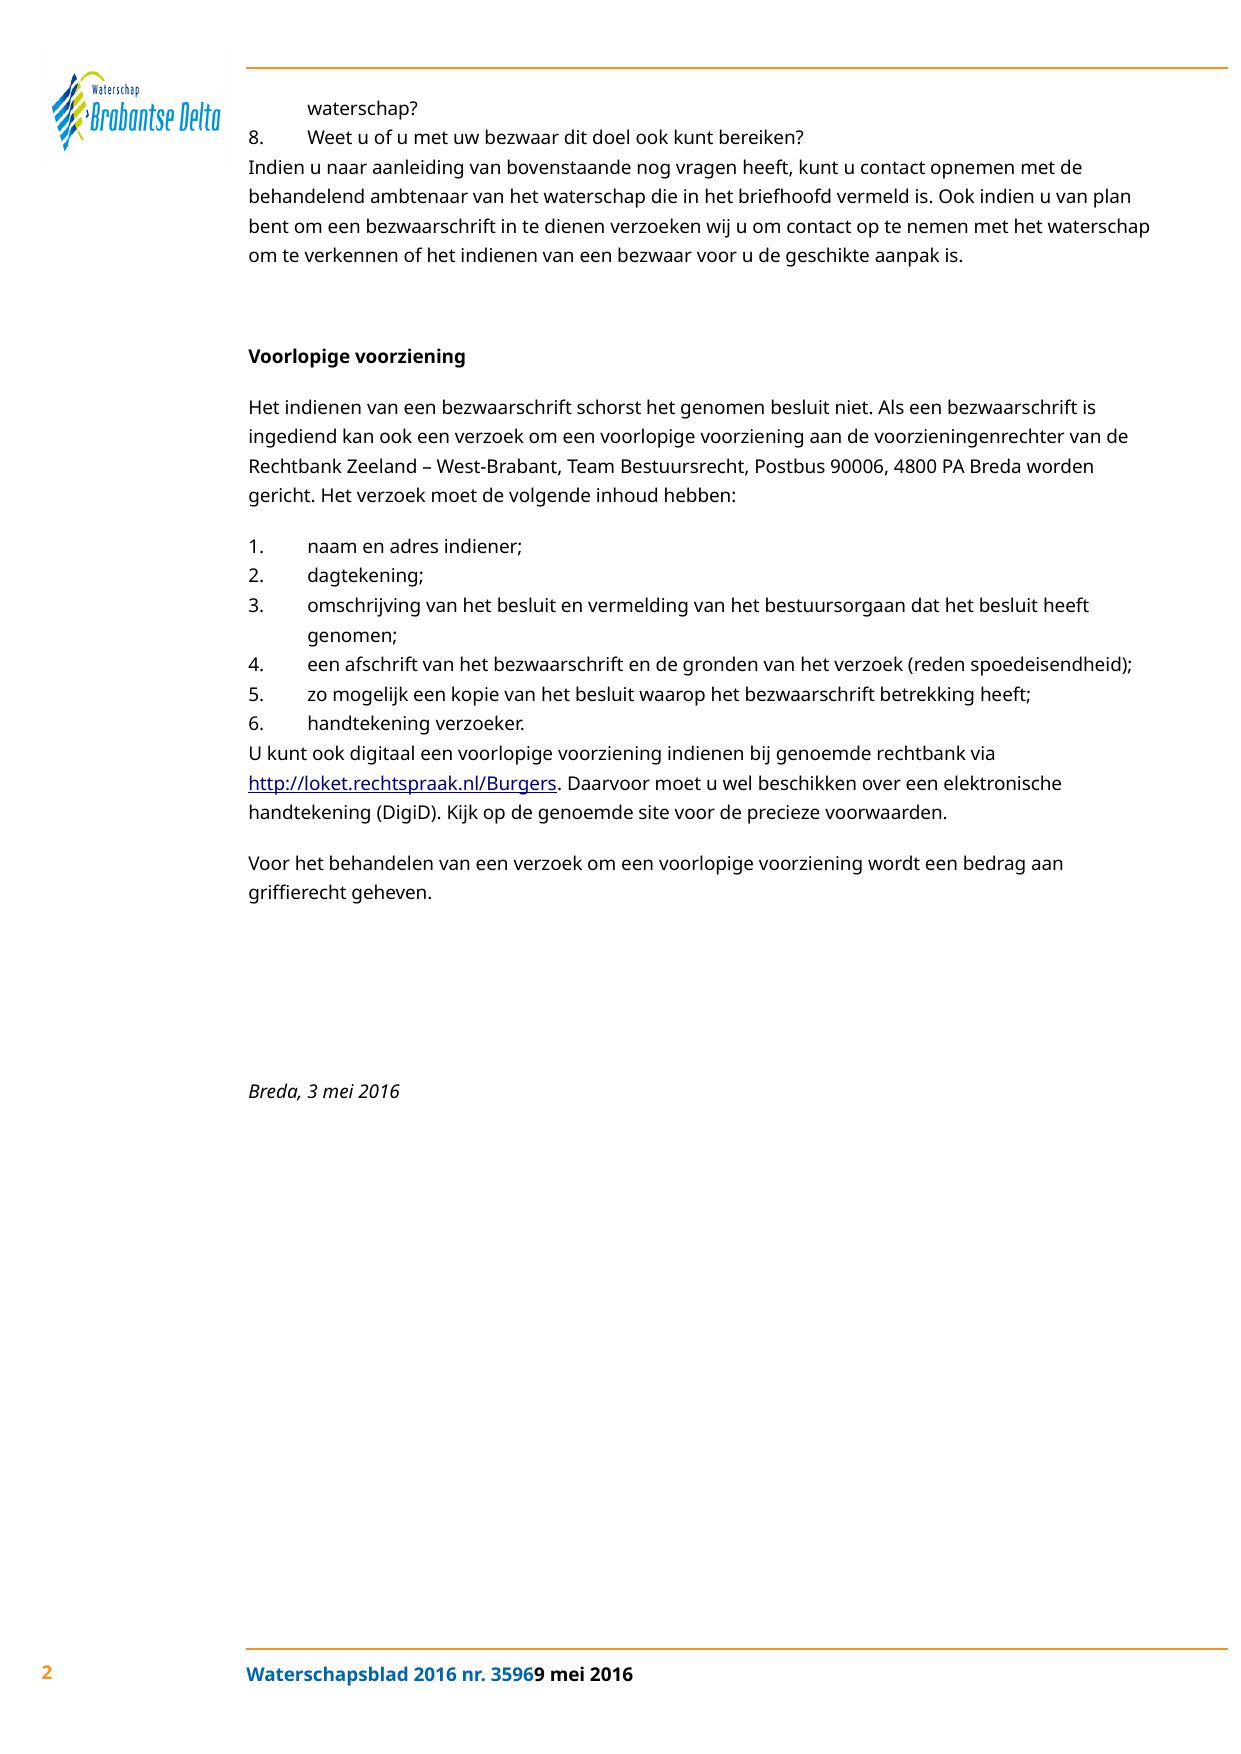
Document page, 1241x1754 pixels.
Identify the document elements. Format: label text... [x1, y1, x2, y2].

text Voorlopige voorziening [248, 343, 1152, 369]
list dagtekening; [248, 563, 1152, 588]
list omschrijving van het besluit en vermelding van het bestuursorgaan dat het besluit heeft genomen; [248, 592, 1152, 648]
text Breda, 3 mei 2016 [248, 1078, 1152, 1104]
list Weet u of u met uw bezwaar dit doel ook kunt bereiken? [248, 124, 1152, 150]
picture [41, 47, 231, 172]
text Het indienen van een bezwaarschrift schorst het genomen besluit niet. Als een bezwaarschrift is ingediend kan ook een verzoek om een voorlopige voorziening aan de voorzieningenrechter van de Rechtbank Zeeland – West-Brabant, Team Bestuursrecht, Postbus 90006, 4800 PA Breda worden gericht. Het verzoek moet de volgende inhoud hebben: [248, 394, 1152, 508]
text Voor het behandelen van een verzoek om een voorlopige voorziening wordt een bedrag aan griffierecht geheven. [248, 850, 1152, 905]
list waterschap? [248, 95, 1152, 121]
list zo mogelijk een kopie van het besluit waarop het bezwaarschrift betrekking heeft; [248, 681, 1152, 707]
list naam en adres indiener; [248, 533, 1152, 559]
text U kunt ook digitaal een voorlopige voorziening indienen bij genoemde rechtbank via http://loket.rechtspraak.nl/Burgers. Daarvoor moet u wel beschikken over een elektronische handtekening (DigiD). Kijk op de genoemde site voor de precieze voorwaarden. [248, 740, 1152, 825]
list een afschrift van het bezwaarschrift en de gronden van het verzoek (reden spoedeisendheid); [248, 651, 1152, 677]
text Indien u naar aanleiding van bovenstaande nog vragen heeft, kunt u contact opnemen met de behandelend ambtenaar van het waterschap die in het briefhoofd vermeld is. Ook indien u van plan bent om een bezwaarschrift in te dienen verzoeken wij u om contact op te nemen met het waterschap om te verkennen of het indienen van een bezwaar voor u de geschikte aanpak is. [248, 154, 1152, 268]
list handtekening verzoeker. [248, 711, 1152, 736]
